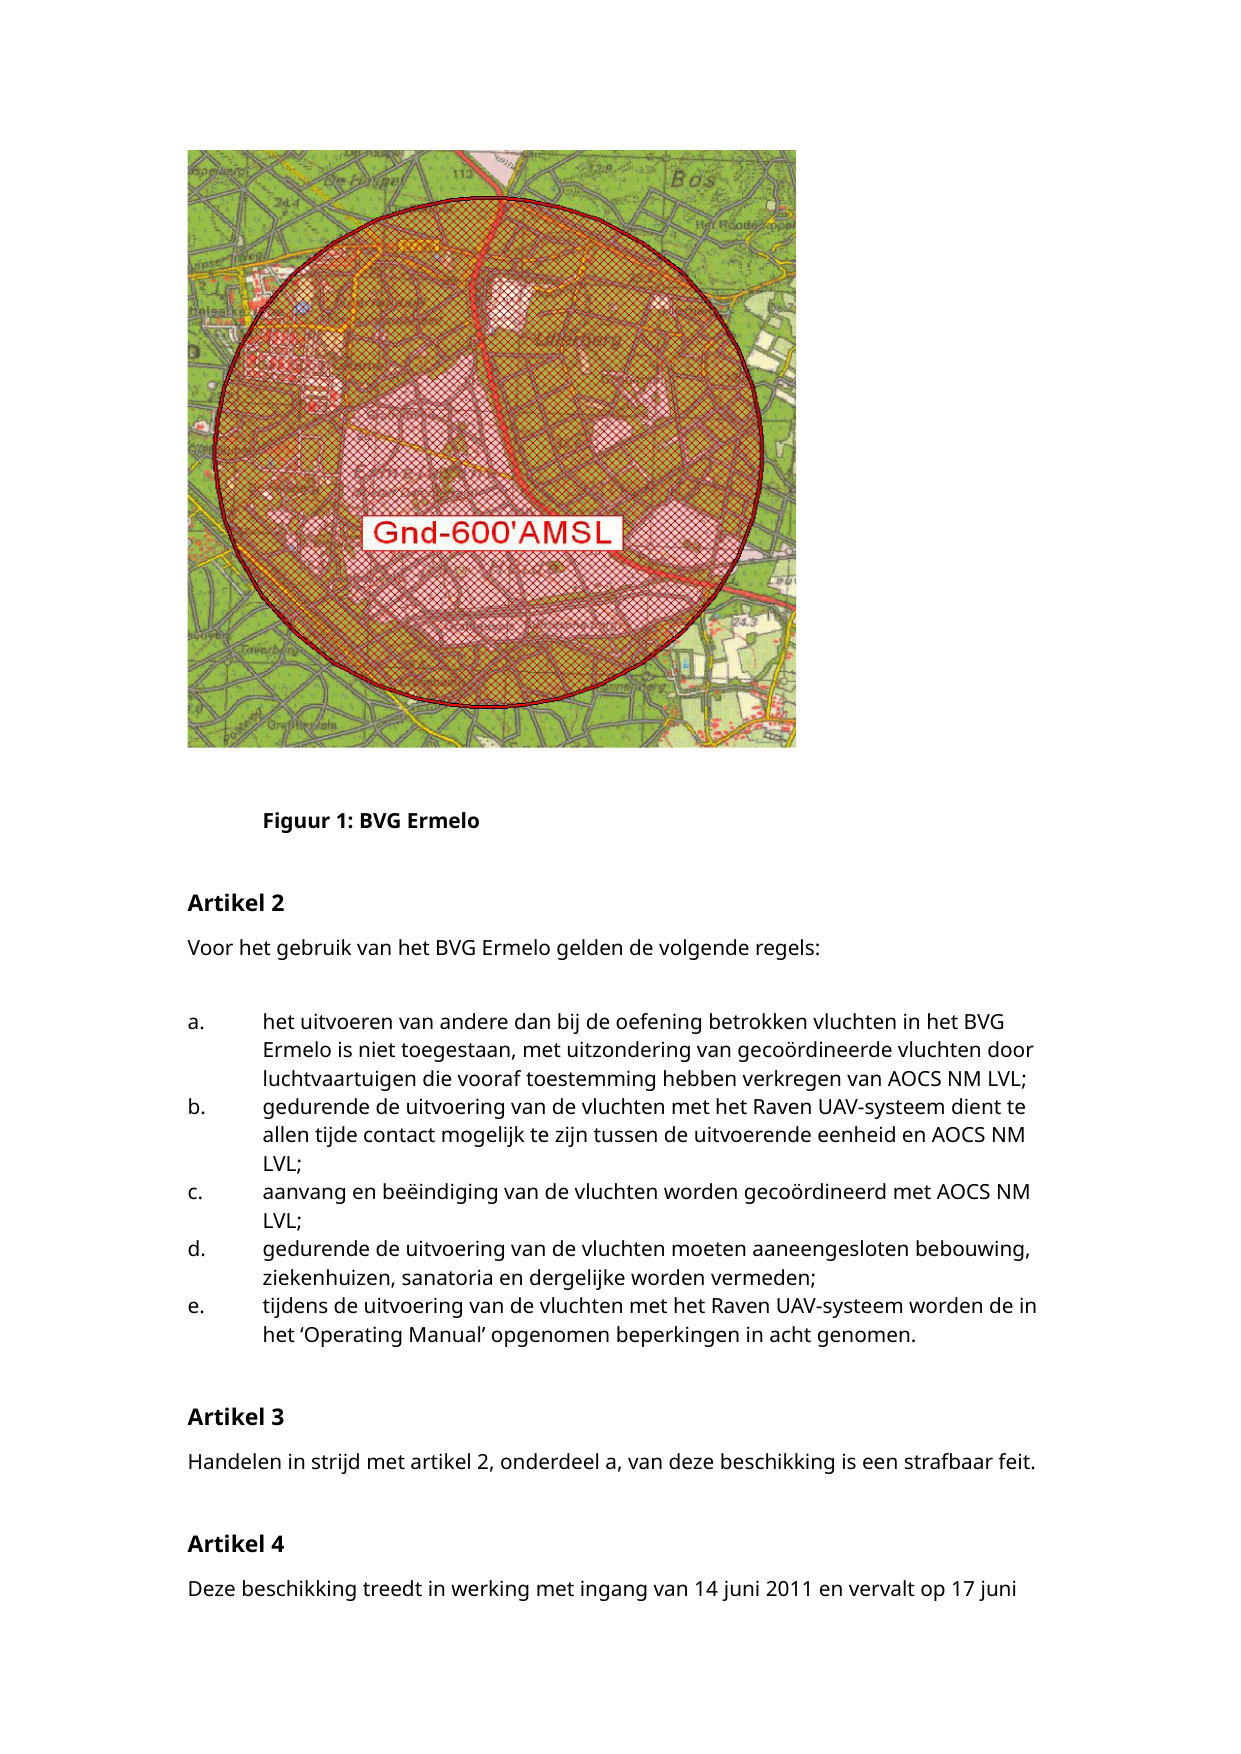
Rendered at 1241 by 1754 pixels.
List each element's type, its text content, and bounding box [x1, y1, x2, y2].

list Figuur 1: BVG Ermelo [187, 806, 1053, 835]
list het uitvoeren van andere dan bij de oefening betrokken vluchten in het BVG Ermelo is niet toegestaan, met uitzondering van gecoördineerde vluchten door luchtvaartuigen die vooraf toestemming hebben verkregen van AOCS NM LVL; [187, 1007, 1053, 1092]
list gedurende de uitvoering van de vluchten moeten aaneengesloten bebouwing, ziekenhuizen, sanatoria en dergelijke worden vermeden; [187, 1234, 1053, 1291]
list tijdens de uitvoering van de vluchten met het Raven UAV-systeem worden de in het ‘Operating Manual’ opgenomen beperkingen in acht genomen. [187, 1291, 1053, 1348]
subtitle Artikel 4 [187, 1528, 1053, 1559]
text Voor het gebruik van het BVG Ermelo gelden de volgende regels: [187, 933, 1053, 962]
text Handelen in strijd met artikel 2, onderdeel a, van deze beschikking is een strafbaar feit. [187, 1447, 1053, 1475]
picture [187, 150, 797, 748]
subtitle Artikel 2 [187, 887, 1053, 918]
subtitle Artikel 3 [187, 1401, 1053, 1432]
text Deze beschikking treedt in werking met ingang van 14 juni 2011 en vervalt op 17 juni [187, 1574, 1053, 1602]
list gedurende de uitvoering van de vluchten met het Raven UAV-systeem dient te allen tijde contact mogelijk te zijn tussen de uitvoerende eenheid en AOCS NM LVL; [187, 1092, 1053, 1177]
list aanvang en beëindiging van de vluchten worden gecoördineerd met AOCS NM LVL; [187, 1177, 1053, 1234]
